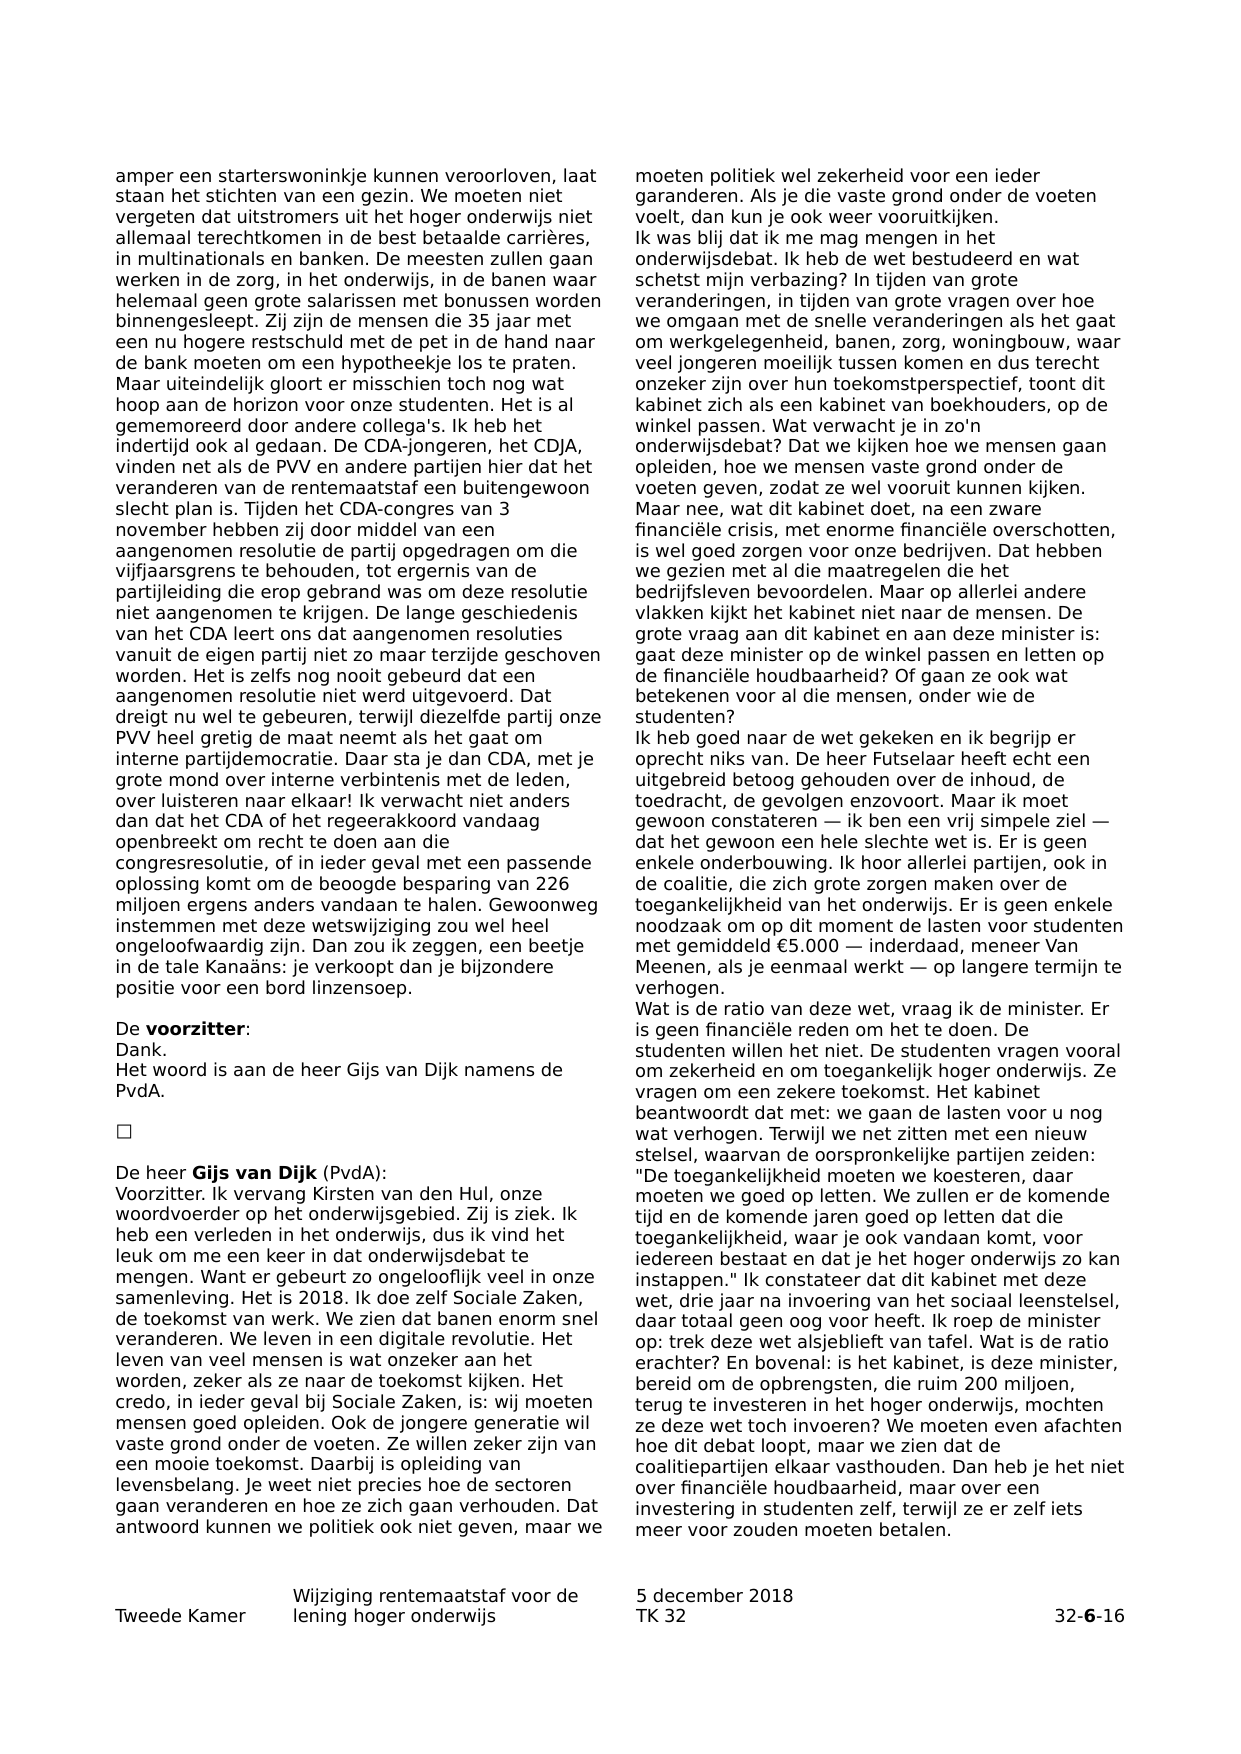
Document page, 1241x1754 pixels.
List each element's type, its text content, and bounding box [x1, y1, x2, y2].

text Dank. [115, 1039, 605, 1060]
text moeten politiek wel zekerheid voor een ieder garanderen. Als je die vaste grond onder de voeten voelt, dan kun je ook weer vooruitkijken. [635, 165, 1125, 228]
text ⬜ [115, 1122, 605, 1143]
text Wat is de ratio van deze wet, vraag ik de minister. Er is geen financiële reden om het te doen. De studenten willen het niet. De studenten vragen vooral om zekerheid en om toegankelijk hoger onderwijs. Ze vragen om een zekere toekomst. Het kabinet beantwoordt dat met: we gaan de lasten voor u nog wat verhogen. Terwijl we net zitten met een nieuw stelsel, waarvan de oorspronkelijke partijen zeiden: "De toegankelijkheid moeten we koesteren, daar moeten we goed op letten. We zullen er de komende tijd en de komende jaren goed op letten dat die toegankelijkheid, waar je ook vandaan komt, voor iedereen bestaat en dat je het hoger onderwijs zo kan instappen." Ik constateer dat dit kabinet met deze wet, drie jaar na invoering van het sociaal leenstelsel, daar totaal geen oog voor heeft. Ik roep de minister op: trek deze wet alsjeblieft van tafel. Wat is de ratio erachter? En bovenal: is het kabinet, is deze minister, bereid om de opbrengsten, die ruim 200 miljoen, terug te investeren in het hoger onderwijs, mochten ze deze wet toch invoeren? We moeten even afachten hoe dit debat loopt, maar we zien dat de coalitiepartijen elkaar vasthouden. Dan heb je het niet over financiële houdbaarheid, maar over een investering in studenten zelf, terwijl ze er zelf iets meer voor zouden moeten betalen. [635, 999, 1125, 1540]
text amper een starterswoninkje kunnen veroorloven, laat staan het stichten van een gezin. We moeten niet vergeten dat uitstromers uit het hoger onderwijs niet allemaal terechtkomen in de best betaalde carrières, in multinationals en banken. De meesten zullen gaan werken in de zorg, in het onderwijs, in de banen waar helemaal geen grote salarissen met bonussen worden binnengesleept. Zij zijn de mensen die 35 jaar met een nu hogere restschuld met de pet in de hand naar de bank moeten om een hypotheekje los te praten. [115, 165, 605, 374]
text Ik was blij dat ik me mag mengen in het onderwijsdebat. Ik heb de wet bestudeerd en wat schetst mijn verbazing? In tijden van grote veranderingen, in tijden van grote vragen over hoe we omgaan met de snelle veranderingen als het gaat om werkgelegenheid, banen, zorg, woningbouw, waar veel jongeren moeilijk tussen komen en dus terecht onzeker zijn over hun toekomstperspectief, toont dit kabinet zich als een kabinet van boekhouders, op de winkel passen. Wat verwacht je in zo'n onderwijsdebat? Dat we kijken hoe we mensen gaan opleiden, hoe we mensen vaste grond onder de voeten geven, zodat ze wel vooruit kunnen kijken. Maar nee, wat dit kabinet doet, na een zware financiële crisis, met enorme financiële overschotten, is wel goed zorgen voor onze bedrijven. Dat hebben we gezien met al die maatregelen die het bedrijfsleven bevoordelen. Maar op allerlei andere vlakken kijkt het kabinet niet naar de mensen. De grote vraag aan dit kabinet en aan deze minister is: gaat deze minister op de winkel passen en letten op de financiële houdbaarheid? Of gaan ze ook wat betekenen voor al die mensen, onder wie de studenten? [635, 228, 1125, 728]
text Maar uiteindelijk gloort er misschien toch nog wat hoop aan de horizon voor onze studenten. Het is al gememoreerd door andere collega's. Ik heb het indertijd ook al gedaan. De CDA-jongeren, het CDJA, vinden net als de PVV en andere partijen hier dat het veranderen van de rentemaatstaf een buitengewoon slecht plan is. Tijden het CDA-congres van 3 november hebben zij door middel van een aangenomen resolutie de partij opgedragen om die vijfjaarsgrens te behouden, tot ergernis van de partijleiding die erop gebrand was om deze resolutie niet aangenomen te krijgen. De lange geschiedenis van het CDA leert ons dat aangenomen resoluties vanuit de eigen partij niet zo maar terzijde geschoven worden. Het is zelfs nog nooit gebeurd dat een aangenomen resolutie niet werd uitgevoerd. Dat dreigt nu wel te gebeuren, terwijl diezelfde partij onze PVV heel gretig de maat neemt als het gaat om interne partijdemocratie. Daar sta je dan CDA, met je grote mond over interne verbintenis met de leden, over luisteren naar elkaar! Ik verwacht niet anders dan dat het CDA of het regeerakkoord vandaag openbreekt om recht te doen aan die congresresolutie, of in ieder geval met een passende oplossing komt om de beoogde besparing van 226 miljoen ergens anders vandaan te halen. Gewoonweg instemmen met deze wetswijziging zou wel heel ongeloofwaardig zijn. Dan zou ik zeggen, een beetje in de tale Kanaäns: je verkoopt dan je bijzondere positie voor een bord linzensoep. [115, 374, 605, 999]
text De heer Gijs van Dijk (PvdA): [115, 1163, 605, 1183]
text Voorzitter. Ik vervang Kirsten van den Hul, onze woordvoerder op het onderwijsgebied. Zij is ziek. Ik heb een verleden in het onderwijs, dus ik vind het leuk om me een keer in dat onderwijsdebat te mengen. Want er gebeurt zo ongelooflijk veel in onze samenleving. Het is 2018. Ik doe zelf Sociale Zaken, de toekomst van werk. We zien dat banen enorm snel veranderen. We leven in een digitale revolutie. Het leven van veel mensen is wat onzeker aan het worden, zeker als ze naar de toekomst kijken. Het credo, in ieder geval bij Sociale Zaken, is: wij moeten mensen goed opleiden. Ook de jongere generatie wil vaste grond onder de voeten. Ze willen zeker zijn van een mooie toekomst. Daarbij is opleiding van levensbelang. Je weet niet precies hoe de sectoren gaan veranderen en hoe ze zich gaan verhouden. Dat antwoord kunnen we politiek ook niet geven, maar we [115, 1183, 605, 1537]
text Ik heb goed naar de wet gekeken en ik begrijp er oprecht niks van. De heer Futselaar heeft echt een uitgebreid betoog gehouden over de inhoud, de toedracht, de gevolgen enzovoort. Maar ik moet gewoon constateren — ik ben een vrij simpele ziel — dat het gewoon een hele slechte wet is. Er is geen enkele onderbouwing. Ik hoor allerlei partijen, ook in de coalitie, die zich grote zorgen maken over de toegankelijkheid van het onderwijs. Er is geen enkele noodzaak om op dit moment de lasten voor studenten met gemiddeld €5.000 — inderdaad, meneer Van Meenen, als je eenmaal werkt — op langere termijn te verhogen. [635, 728, 1125, 999]
text De voorzitter: [115, 1019, 605, 1039]
text Het woord is aan de heer Gijs van Dijk namens de PvdA. [115, 1060, 605, 1102]
